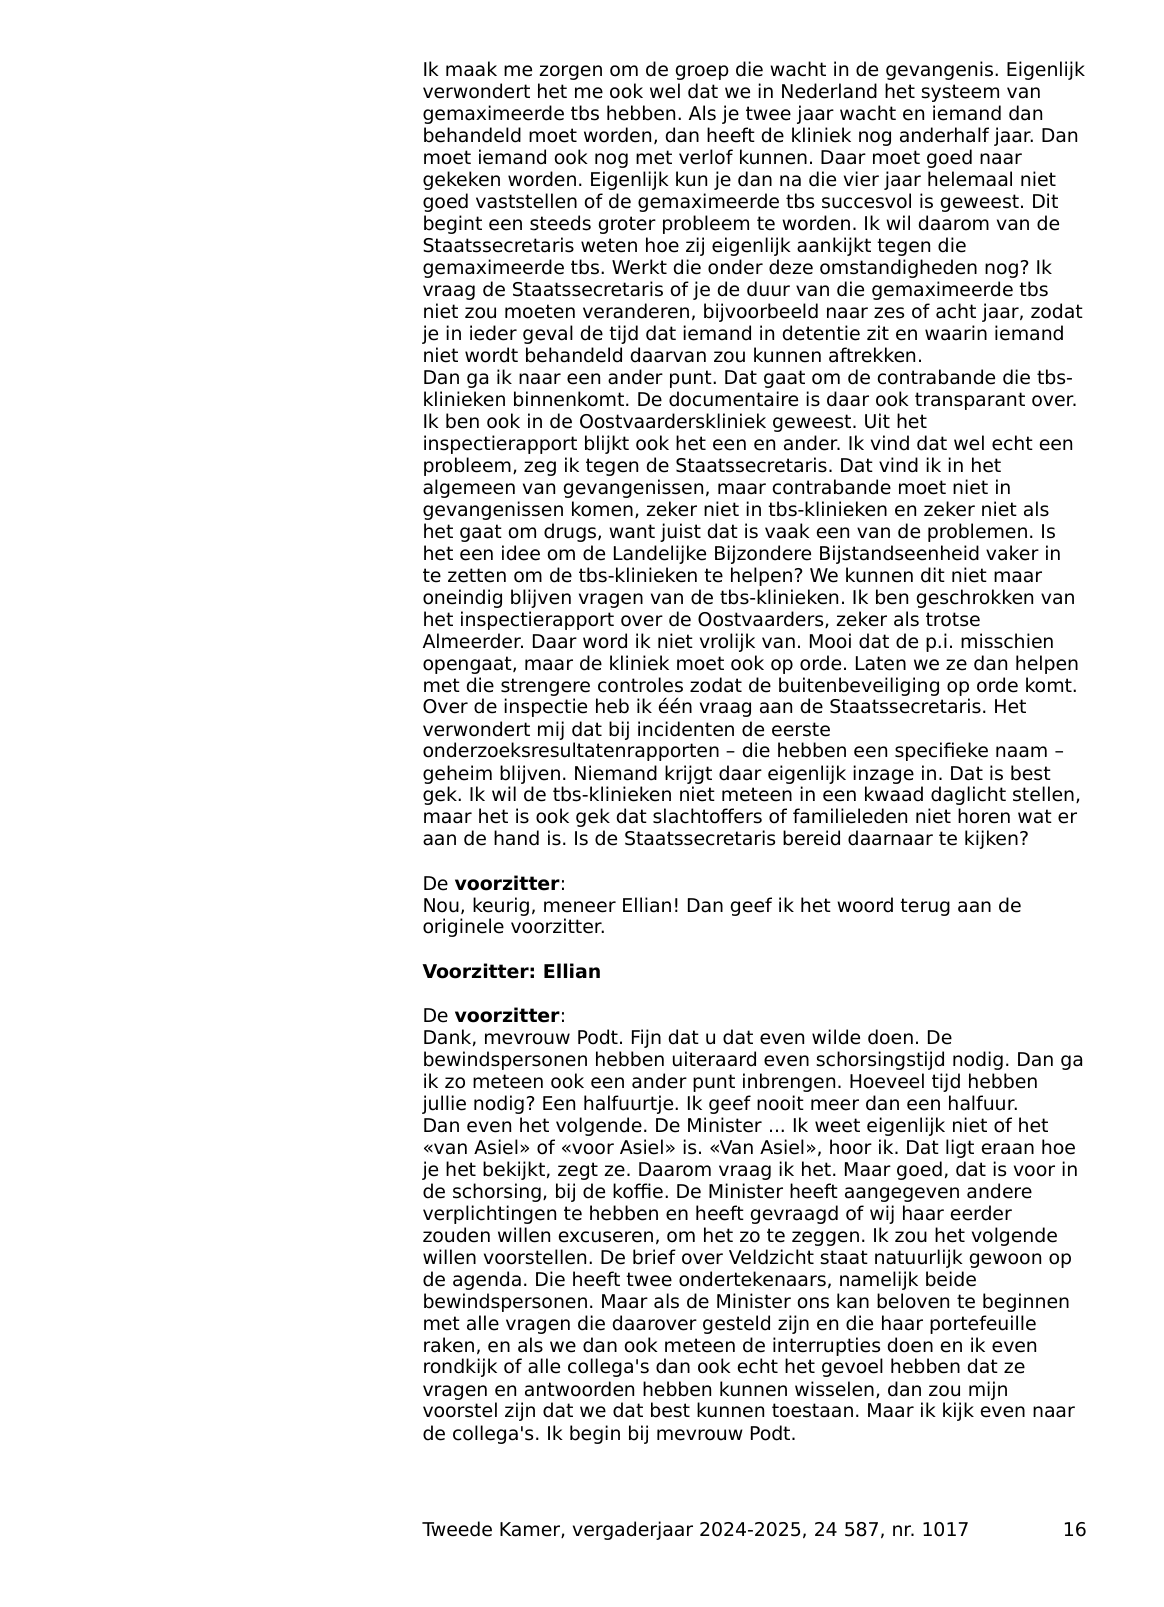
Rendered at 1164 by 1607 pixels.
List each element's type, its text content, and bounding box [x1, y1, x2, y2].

subtitle Voorzitter: Ellian [422, 961, 1087, 983]
text Dank, mevrouw Podt. Fijn dat u dat even wilde doen. De bewindspersonen hebben uiteraard even schorsingstijd nodig. Dan ga ik zo meteen ook een ander punt inbrengen. Hoeveel tijd hebben jullie nodig? Een halfuurtje. Ik geef nooit meer dan een halfuur. [422, 1027, 1087, 1115]
text Dan ga ik naar een ander punt. Dat gaat om de contrabande die tbs-klinieken binnenkomt. De documentaire is daar ook transparant over. Ik ben ook in de Oostvaarderskliniek geweest. Uit het inspectierapport blijkt ook het een en ander. Ik vind dat wel echt een probleem, zeg ik tegen de Staatssecretaris. Dat vind ik in het algemeen van gevangenissen, maar contrabande moet niet in gevangenissen komen, zeker niet in tbs-klinieken en zeker niet als het gaat om drugs, want juist dat is vaak een van de problemen. Is het een idee om de Landelijke Bijzondere Bijstandseenheid vaker in te zetten om de tbs-klinieken te helpen? We kunnen dit niet maar oneindig blijven vragen van de tbs-klinieken. Ik ben geschrokken van het inspectierapport over de Oostvaarders, zeker als trotse Almeerder. Daar word ik niet vrolijk van. Mooi dat de p.i. misschien opengaat, maar de kliniek moet ook op orde. Laten we ze dan helpen met die strengere controles zodat de buitenbeveiliging op orde komt. [422, 367, 1087, 696]
text Ik maak me zorgen om de groep die wacht in de gevangenis. Eigenlijk verwondert het me ook wel dat we in Nederland het systeem van gemaximeerde tbs hebben. Als je twee jaar wacht en iemand dan behandeld moet worden, dan heeft de kliniek nog anderhalf jaar. Dan moet iemand ook nog met verlof kunnen. Daar moet goed naar gekeken worden. Eigenlijk kun je dan na die vier jaar helemaal niet goed vaststellen of de gemaximeerde tbs succesvol is geweest. Dit begint een steeds groter probleem te worden. Ik wil daarom van de Staatssecretaris weten hoe zij eigenlijk aankijkt tegen die gemaximeerde tbs. Werkt die onder deze omstandigheden nog? Ik vraag de Staatssecretaris of je de duur van die gemaximeerde tbs niet zou moeten veranderen, bijvoorbeeld naar zes of acht jaar, zodat je in ieder geval de tijd dat iemand in detentie zit en waarin iemand niet wordt behandeld daarvan zou kunnen aftrekken. [422, 59, 1087, 367]
text Over de inspectie heb ik één vraag aan de Staatssecretaris. Het verwondert mij dat bij incidenten de eerste onderzoeksresultatenrapporten – die hebben een specifieke naam – geheim blijven. Niemand krijgt daar eigenlijk inzage in. Dat is best gek. Ik wil de tbs-klinieken niet meteen in een kwaad daglicht stellen, maar het is ook gek dat slachtoffers of familieleden niet horen wat er aan de hand is. Is de Staatssecretaris bereid daarnaar te kijken? [422, 696, 1087, 850]
text Nou, keurig, meneer Ellian! Dan geef ik het woord terug aan de originele voorzitter. [422, 894, 1087, 938]
text De voorzitter: [422, 1005, 1087, 1027]
text Dan even het volgende. De Minister ... Ik weet eigenlijk niet of het «van Asiel» of «voor Asiel» is. «Van Asiel», hoor ik. Dat ligt eraan hoe je het bekijkt, zegt ze. Daarom vraag ik het. Maar goed, dat is voor in de schorsing, bij de koffie. De Minister heeft aangegeven andere verplichtingen te hebben en heeft gevraagd of wij haar eerder zouden willen excuseren, om het zo te zeggen. Ik zou het volgende willen voorstellen. De brief over Veldzicht staat natuurlijk gewoon op de agenda. Die heeft twee ondertekenaars, namelijk beide bewindspersonen. Maar als de Minister ons kan beloven te beginnen met alle vragen die daarover gesteld zijn en die haar portefeuille raken, en als we dan ook meteen de interrupties doen en ik even rondkijk of alle collega's dan ook echt het gevoel hebben dat ze vragen en antwoorden hebben kunnen wisselen, dan zou mijn voorstel zijn dat we dat best kunnen toestaan. Maar ik kijk even naar de collega's. Ik begin bij mevrouw Podt. [422, 1115, 1087, 1444]
text De voorzitter: [422, 872, 1087, 894]
